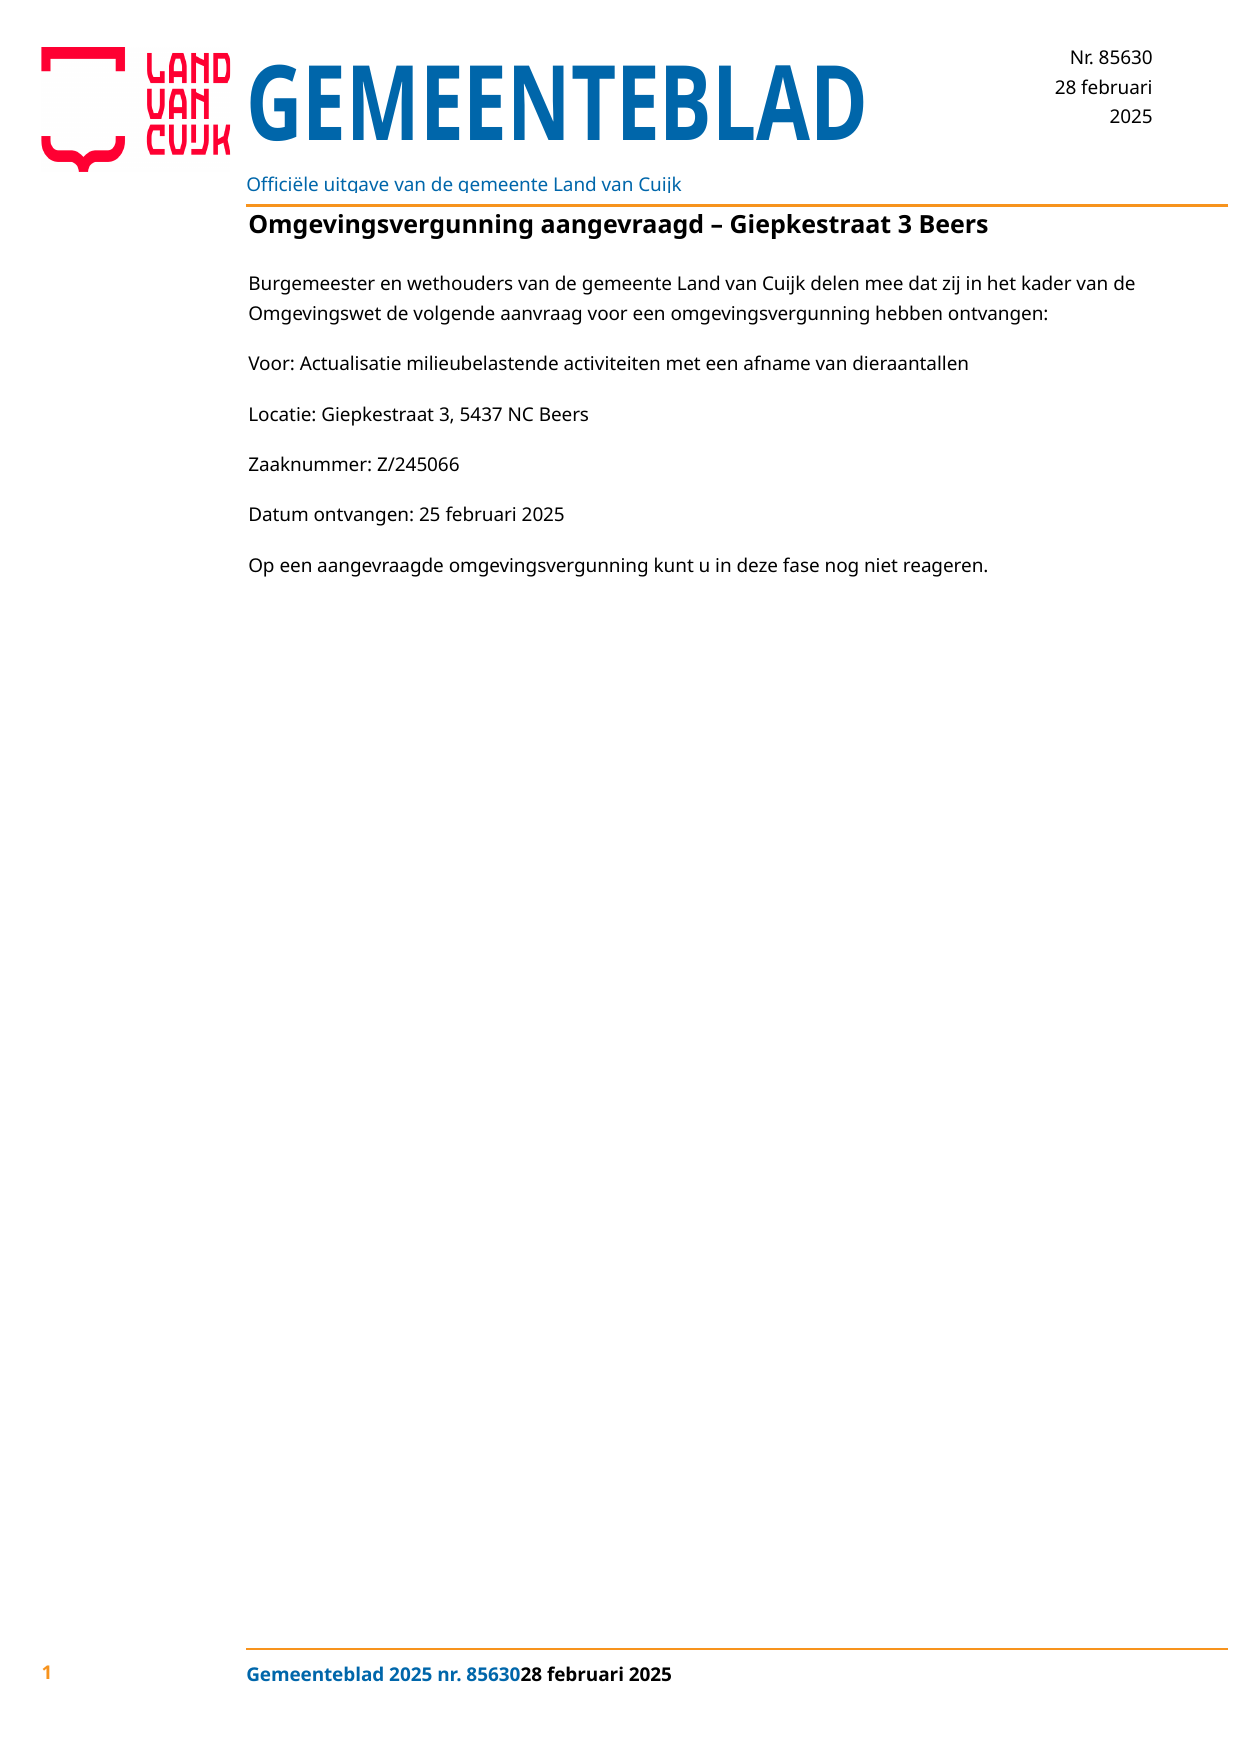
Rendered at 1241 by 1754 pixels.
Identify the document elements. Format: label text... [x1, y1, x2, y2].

text Locatie: Giepkestraat 3, 5437 NC Beers [248, 401, 1152, 426]
picture [41, 47, 231, 172]
text Op een aangevraagde omgevingsvergunning kunt u in deze fase nog niet reageren. [248, 552, 1152, 578]
text Omgevingsvergunning aangevraagd – Giepkestraat 3 Beers [248, 207, 1152, 241]
text Burgemeester en wethouders van de gemeente Land van Cuijk delen mee dat zij in het kader van de Omgevingswet de volgende aanvraag voor een omgevingsvergunning hebben ontvangen: [248, 270, 1152, 326]
text Zaaknummer: Z/245066 [248, 451, 1152, 477]
text Voor: Actualisatie milieubelastende activiteiten met een afname van dieraantallen [248, 350, 1152, 376]
text Datum ontvangen: 25 februari 2025 [248, 502, 1152, 527]
